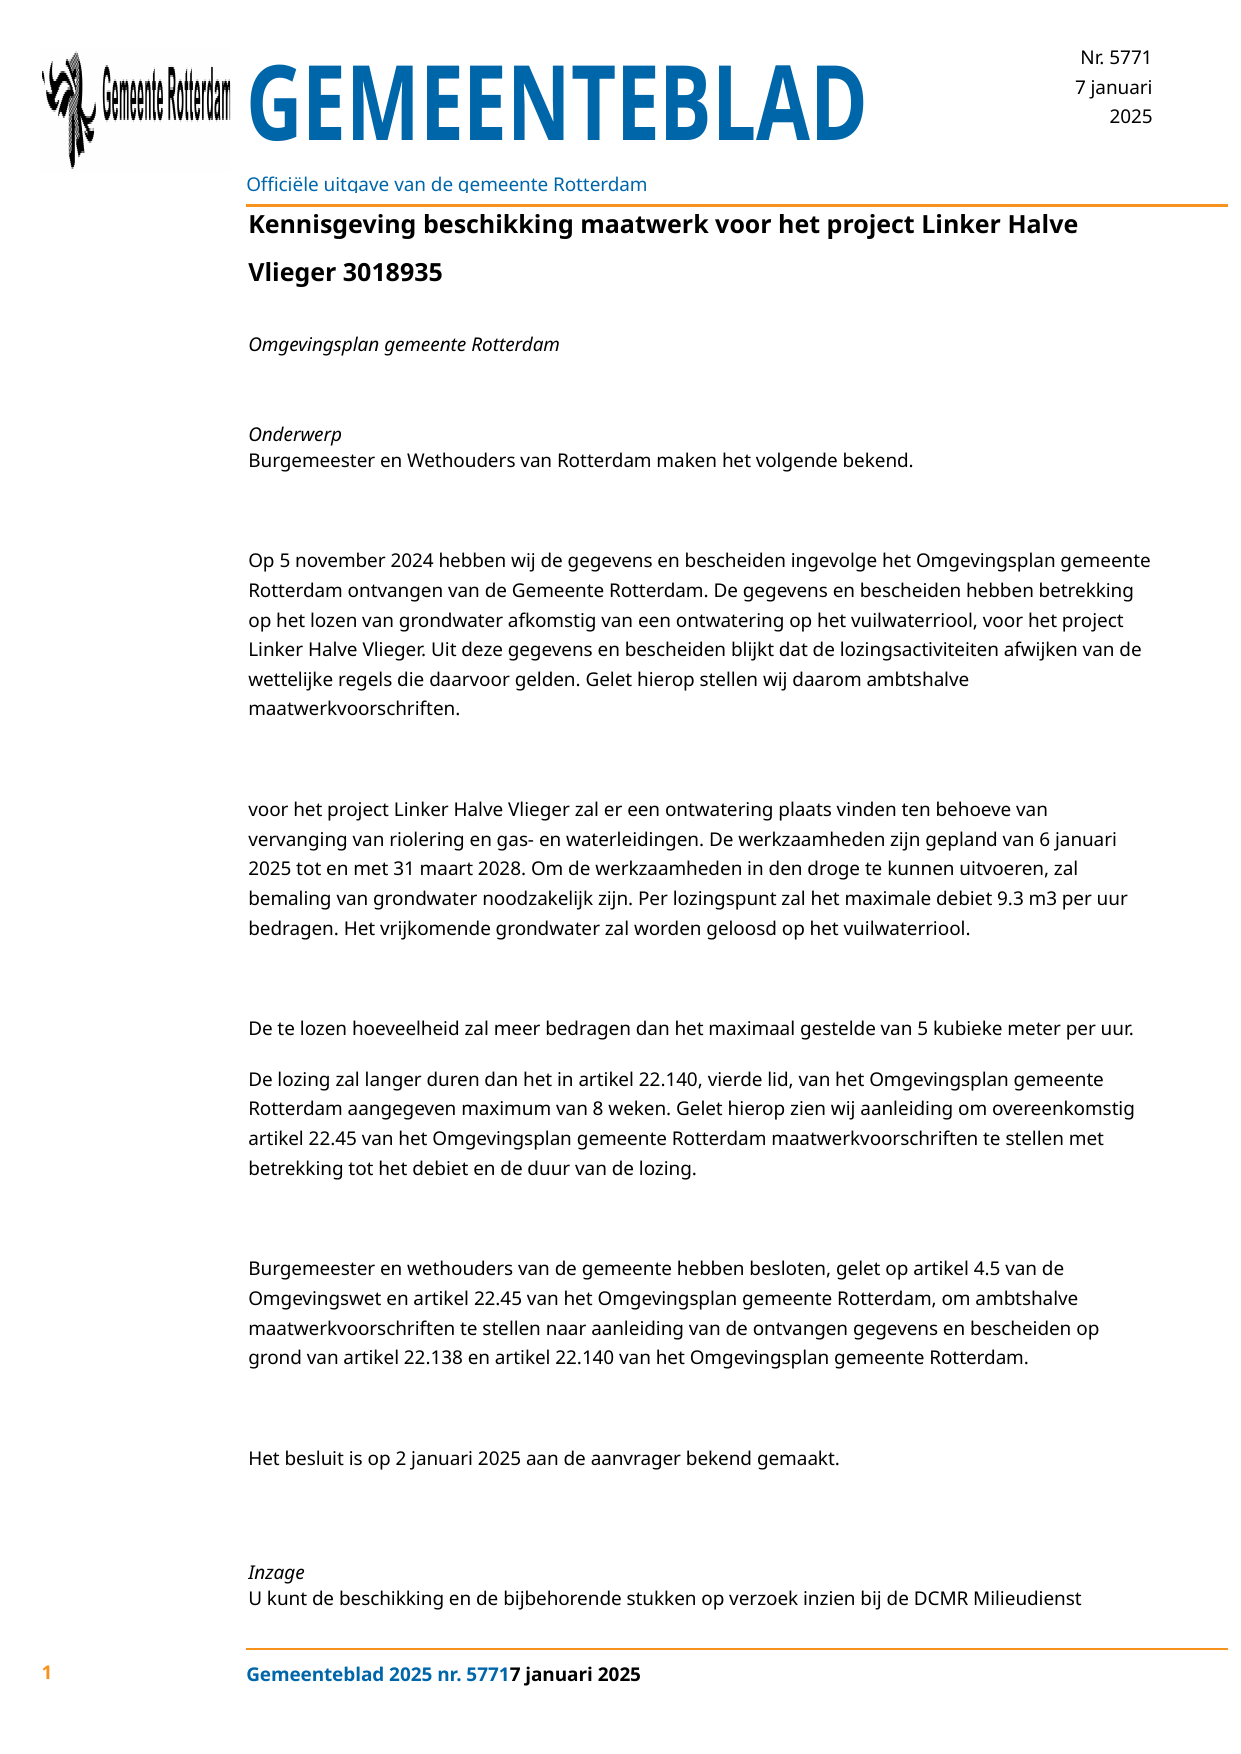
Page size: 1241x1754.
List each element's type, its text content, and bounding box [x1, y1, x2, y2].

text Het besluit is op 2 januari 2025 aan de aanvrager bekend gemaakt. [248, 1445, 1152, 1471]
text Inzage [248, 1559, 1152, 1585]
text Burgemeester en wethouders van de gemeente hebben besloten, gelet op artikel 4.5 van de Omgevingswet en artikel 22.45 van het Omgevingsplan gemeente Rotterdam, om ambtshalve maatwerkvoorschriften te stellen naar aanleiding van de ontvangen gegevens en bescheiden op grond van artikel 22.138 en artikel 22.140 van het Omgevingsplan gemeente Rotterdam. [248, 1256, 1152, 1370]
text Op 5 november 2024 hebben wij de gegevens en bescheiden ingevolge het Omgevingsplan gemeente Rotterdam ontvangen van de Gemeente Rotterdam. De gegevens en bescheiden hebben betrekking op het lozen van grondwater afkomstig van een ontwatering op het vuilwaterriool, voor het project Linker Halve Vlieger. Uit deze gegevens en bescheiden blijkt dat de lozingsactiviteiten afwijken van de wettelijke regels die daarvoor gelden. Gelet hierop stellen wij daarom ambtshalve maatwerkvoorschriften. [248, 548, 1152, 721]
text Burgemeester en Wethouders van Rotterdam maken het volgende bekend. [248, 447, 1152, 473]
text Onderwerp [248, 421, 1152, 447]
text voor het project Linker Halve Vlieger zal er een ontwatering plaats vinden ten behoeve van vervanging van riolering en gas- en waterleidingen. De werkzaamheden zijn gepland van 6 januari 2025 tot en met 31 maart 2028. Om de werkzaamheden in den droge te kunnen uitvoeren, zal bemaling van grondwater noodzakelijk zijn. Per lozingspunt zal het maximale debiet 9.3 m3 per uur bedragen. Het vrijkomende grondwater zal worden geloosd op het vuilwaterriool. [248, 796, 1152, 941]
text U kunt de beschikking en de bijbehorende stukken op verzoek inzien bij de DCMR Milieudienst [248, 1585, 1152, 1611]
picture [41, 47, 231, 172]
text De lozing zal langer duren dan het in artikel 22.140, vierde lid, van het Omgevingsplan gemeente Rotterdam aangegeven maximum van 8 weken. Gelet hierop zien wij aanleiding om overeenkomstig artikel 22.45 van het Omgevingsplan gemeente Rotterdam maatwerkvoorschriften te stellen met betrekking tot het debiet en de duur van de lozing. [248, 1066, 1152, 1181]
text Kennisgeving beschikking maatwerk voor het project Linker Halve Vlieger 3018935 [248, 207, 1152, 288]
text De te lozen hoeveelheid zal meer bedragen dan het maximaal gestelde van 5 kubieke meter per uur. [248, 1016, 1152, 1041]
text Omgevingsplan gemeente Rotterdam [248, 331, 1152, 357]
